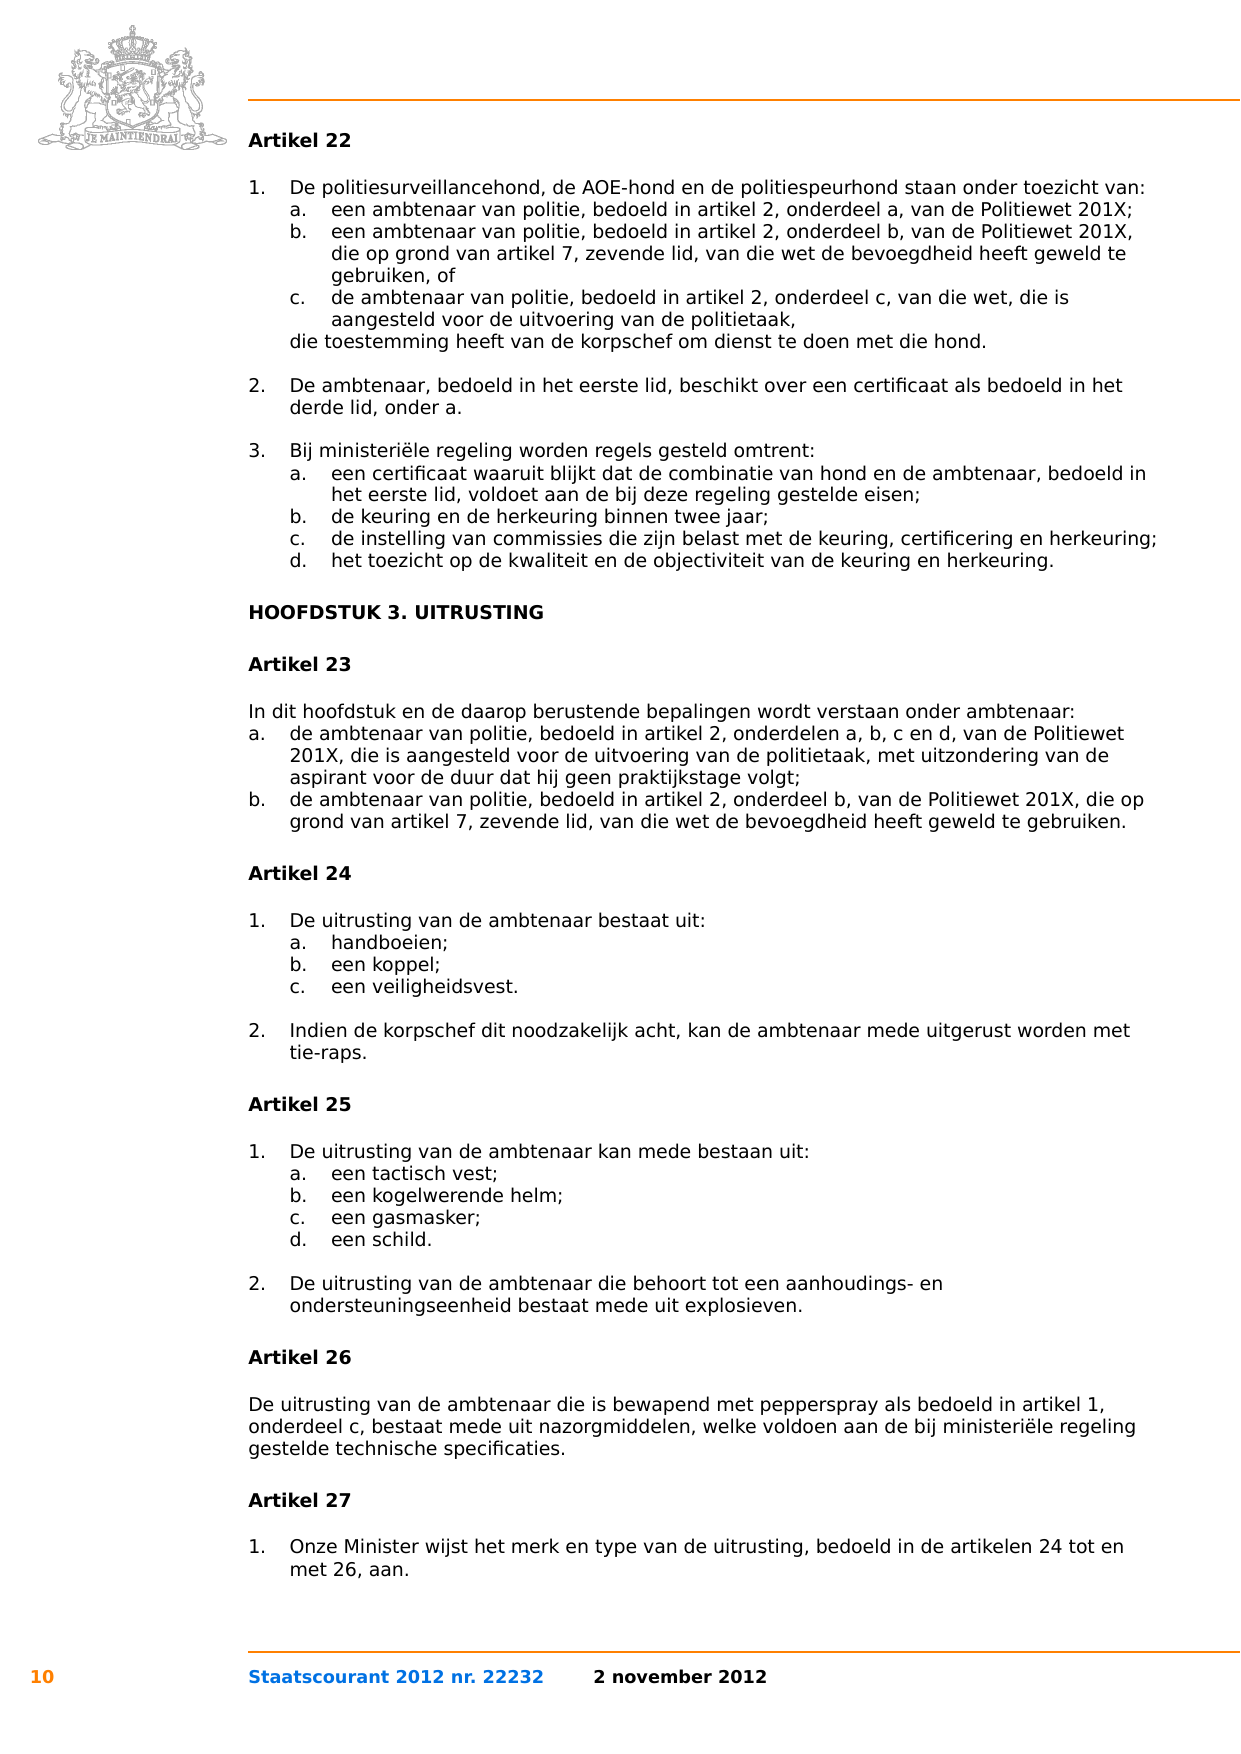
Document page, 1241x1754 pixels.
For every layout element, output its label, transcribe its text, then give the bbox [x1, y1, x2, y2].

text b. een koppel; [289, 954, 1163, 976]
text De uitrusting van de ambtenaar die is bewapend met pepperspray als bedoeld in artikel 1, onderdeel c, bestaat mede uit nazorgmiddelen, welke voldoen aan de bij ministeriële regeling gestelde technische specificaties. [248, 1393, 1163, 1459]
text die toestemming heeft van de korpschef om dienst te doen met die hond. [289, 331, 1163, 353]
text 2. De uitrusting van de ambtenaar die behoort tot een aanhoudings- en ondersteuningseenheid bestaat mede uit explosieven. [248, 1273, 1163, 1317]
subtitle Artikel 24 [248, 863, 1163, 885]
subtitle Artikel 27 [248, 1489, 1163, 1511]
text c. de instelling van commissies die zijn belast met de keuring, certificering en herkeuring; [289, 528, 1163, 550]
text d. een schild. [289, 1229, 1163, 1251]
subtitle Artikel 26 [248, 1347, 1163, 1368]
text d. het toezicht op de kwaliteit en de objectiviteit van de keuring en herkeuring. [289, 550, 1163, 572]
text 1. De uitrusting van de ambtenaar bestaat uit: [248, 910, 1163, 932]
subtitle Artikel 22 [248, 130, 1163, 152]
text a. een tactisch vest; [289, 1163, 1163, 1185]
text a. een ambtenaar van politie, bedoeld in artikel 2, onderdeel a, van de Politiewet 201X; [289, 199, 1163, 221]
text b. de ambtenaar van politie, bedoeld in artikel 2, onderdeel b, van de Politiewet 201X, die op grond van artikel 7, zevende lid, van die wet de bevoegdheid heeft geweld te gebruiken. [248, 789, 1163, 833]
text In dit hoofdstuk en de daarop berustende bepalingen wordt verstaan onder ambtenaar: [248, 701, 1163, 723]
text c. een gasmasker; [289, 1207, 1163, 1229]
text 1. Onze Minister wijst het merk en type van de uitrusting, bedoeld in de artikelen 24 tot en met 26, aan. [248, 1536, 1163, 1580]
text c. de ambtenaar van politie, bedoeld in artikel 2, onderdeel c, van die wet, die is aangesteld voor de uitvoering van de politietaak, [289, 287, 1163, 331]
text a. een certificaat waaruit blijkt dat de combinatie van hond en de ambtenaar, bedoeld in het eerste lid, voldoet aan de bij deze regeling gestelde eisen; [289, 462, 1163, 506]
text 2. Indien de korpschef dit noodzakelijk acht, kan de ambtenaar mede uitgerust worden met tie-raps. [248, 1020, 1163, 1064]
picture [38, 25, 227, 150]
text a. de ambtenaar van politie, bedoeld in artikel 2, onderdelen a, b, c en d, van de Politiewet 201X, die is aangesteld voor de uitvoering van de politietaak, met uitzondering van de aspirant voor de duur dat hij geen praktijkstage volgt; [248, 723, 1163, 789]
text c. een veiligheidsvest. [289, 976, 1163, 998]
text 1. De uitrusting van de ambtenaar kan mede bestaan uit: [248, 1141, 1163, 1163]
text b. een ambtenaar van politie, bedoeld in artikel 2, onderdeel b, van de Politiewet 201X, die op grond van artikel 7, zevende lid, van die wet de bevoegdheid heeft geweld te gebruiken, of [289, 221, 1163, 287]
text a. handboeien; [289, 932, 1163, 954]
text 1. De politiesurveillancehond, de AOE-hond en de politiespeurhond staan onder toezicht van: [248, 177, 1163, 199]
subtitle Artikel 25 [248, 1094, 1163, 1116]
text 2. De ambtenaar, bedoeld in het eerste lid, beschikt over een certificaat als bedoeld in het derde lid, onder a. [248, 374, 1163, 418]
subtitle Artikel 23 [248, 654, 1163, 676]
text b. een kogelwerende helm; [289, 1185, 1163, 1207]
text 3. Bij ministeriële regeling worden regels gesteld omtrent: [248, 440, 1163, 462]
subtitle HOOFDSTUK 3. UITRUSTING [248, 602, 1163, 624]
text b. de keuring en de herkeuring binnen twee jaar; [289, 506, 1163, 528]
